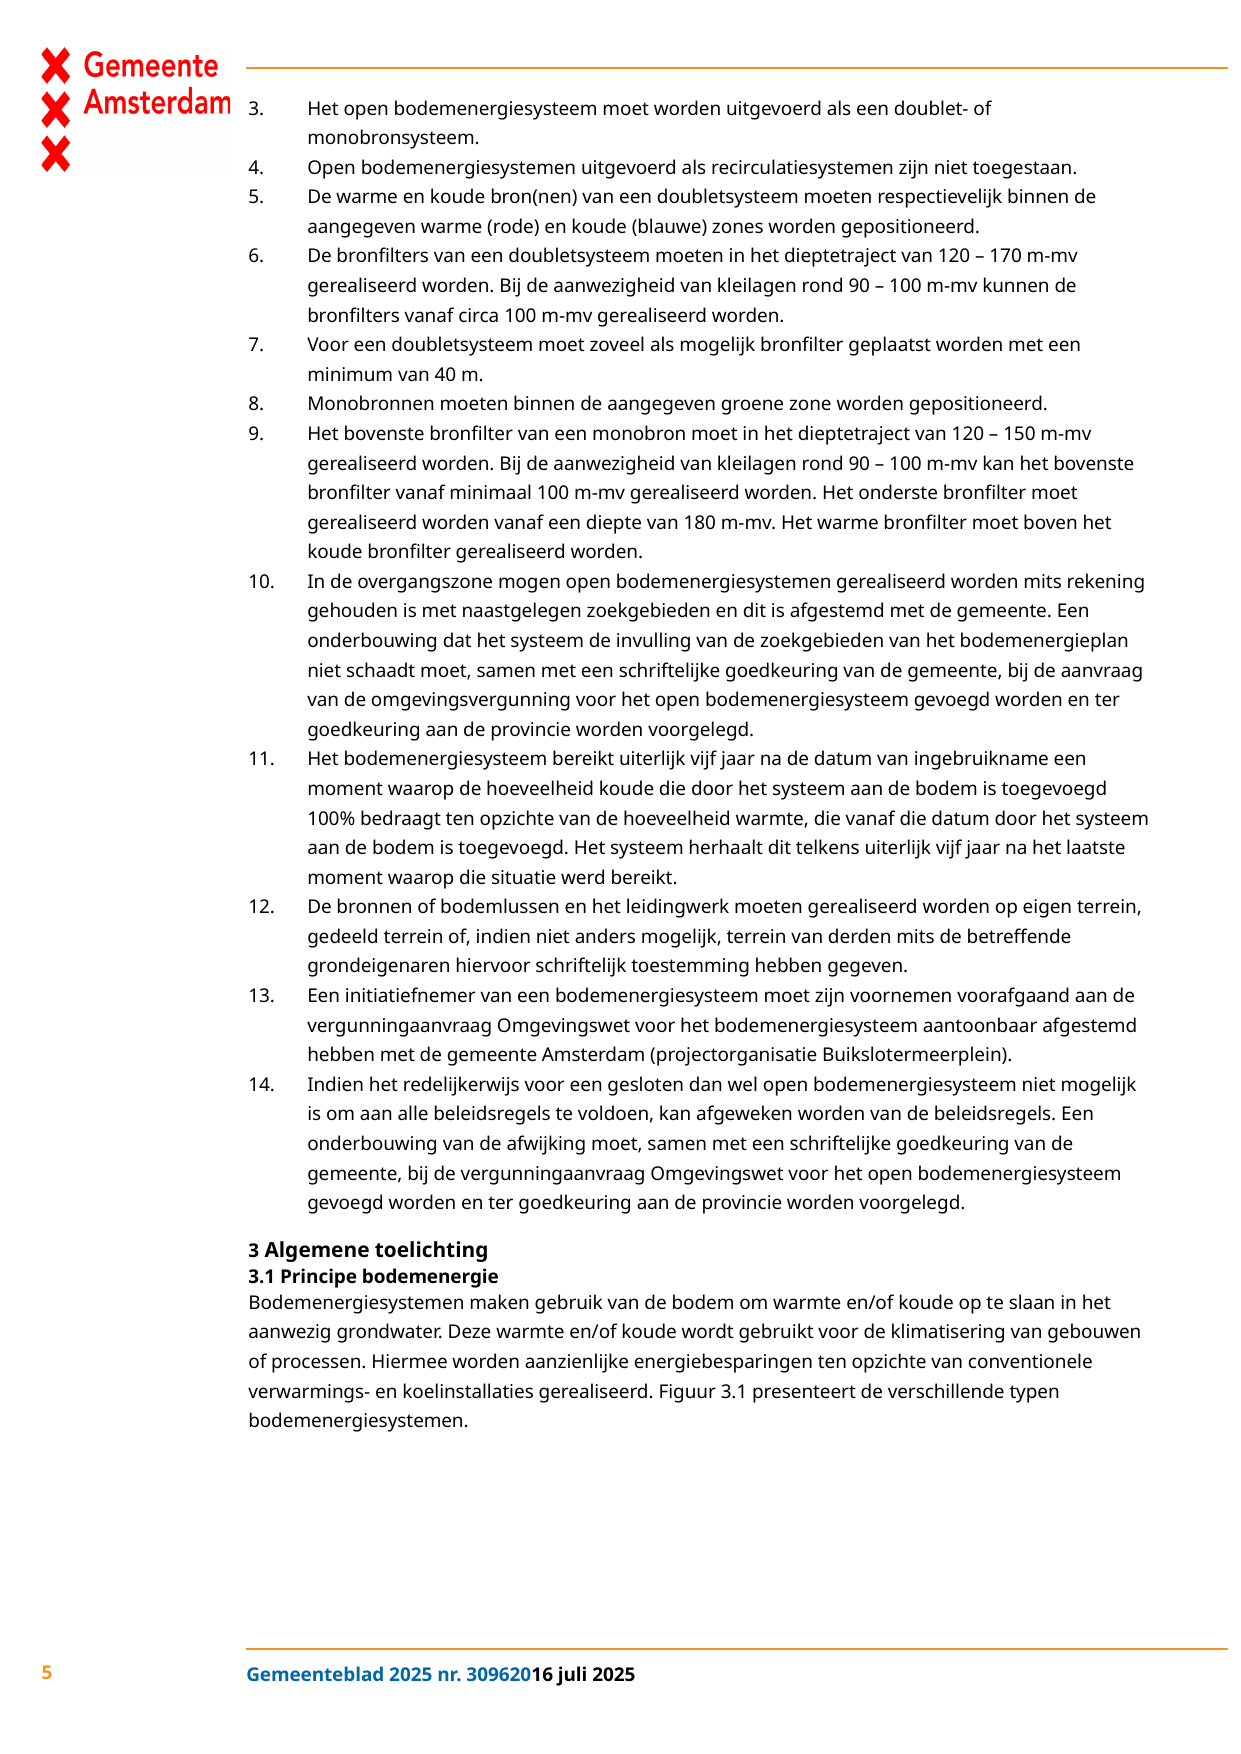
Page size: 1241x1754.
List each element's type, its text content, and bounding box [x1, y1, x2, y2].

text 3.1 Principe bodemenergie [248, 1263, 1152, 1289]
list Een initiatiefnemer van een bodemenergiesysteem moet zijn voornemen voorafgaand aan de vergunningaanvraag Omgevingswet voor het bodemenergiesysteem aantoonbaar afgestemd hebben met de gemeente Amsterdam (projectorganisatie Buikslotermeerplein). [248, 982, 1152, 1067]
list Het bodemenergiesysteem bereikt uiterlijk vijf jaar na de datum van ingebruikname een moment waarop de hoeveelheid koude die door het systeem aan de bodem is toegevoegd 100% bedraagt ten opzichte van de hoeveelheid warmte, die vanaf die datum door het systeem aan de bodem is toegevoegd. Het systeem herhaalt dit telkens uiterlijk vijf jaar na het laatste moment waarop die situatie werd bereikt. [248, 746, 1152, 890]
list Monobronnen moeten binnen de aangegeven groene zone worden gepositioneerd. [248, 391, 1152, 416]
list Het open bodemenergiesysteem moet worden uitgevoerd als een doublet- of monobronsysteem. [248, 95, 1152, 150]
list De warme en koude bron(nen) van een doubletsysteem moeten respectievelijk binnen de aangegeven warme (rode) en koude (blauwe) zones worden gepositioneerd. [248, 183, 1152, 239]
text 3 Algemene toelichting [248, 1235, 1152, 1263]
list In de overgangszone mogen open bodemenergiesystemen gerealiseerd worden mits rekening gehouden is met naastgelegen zoekgebieden en dit is afgestemd met de gemeente. Een onderbouwing dat het systeem de invulling van de zoekgebieden van het bodemenergieplan niet schaadt moet, samen met een schriftelijke goedkeuring van de gemeente, bij de aanvraag van de omgevingsvergunning voor het open bodemenergiesysteem gevoegd worden en ter goedkeuring aan de provincie worden voorgelegd. [248, 568, 1152, 742]
list De bronfilters van een doubletsysteem moeten in het dieptetraject van 120 – 170 m-mv gerealiseerd worden. Bij de aanwezigheid van kleilagen rond 90 – 100 m-mv kunnen de bronfilters vanaf circa 100 m-mv gerealiseerd worden. [248, 243, 1152, 328]
text Bodemenergiesystemen maken gebruik van de bodem om warmte en/of koude op te slaan in het aanwezig grondwater. Deze warmte en/of koude wordt gebruikt voor de klimatisering van gebouwen of processen. Hiermee worden aanzienlijke energiebesparingen ten opzichte van conventionele verwarmings- en koelinstallaties gerealiseerd. Figuur 3.1 presenteert de verschillende typen bodemenergiesystemen. [248, 1289, 1152, 1433]
list Voor een doubletsysteem moet zoveel als mogelijk bronfilter geplaatst worden met een minimum van 40 m. [248, 331, 1152, 387]
list De bronnen of bodemlussen en het leidingwerk moeten gerealiseerd worden op eigen terrein, gedeeld terrein of, indien niet anders mogelijk, terrein van derden mits de betreffende grondeigenaren hiervoor schriftelijk toestemming hebben gegeven. [248, 893, 1152, 978]
picture [41, 47, 231, 172]
list Indien het redelijkerwijs voor een gesloten dan wel open bodemenergiesysteem niet mogelijk is om aan alle beleidsregels te voldoen, kan afgeweken worden van de beleidsregels. Een onderbouwing van de afwijking moet, samen met een schriftelijke goedkeuring van de gemeente, bij de vergunningaanvraag Omgevingswet voor het open bodemenergiesysteem gevoegd worden en ter goedkeuring aan de provincie worden voorgelegd. [248, 1071, 1152, 1215]
list Open bodemenergiesystemen uitgevoerd als recirculatiesystemen zijn niet toegestaan. [248, 154, 1152, 180]
list Het bovenste bronfilter van een monobron moet in het dieptetraject van 120 – 150 m-mv gerealiseerd worden. Bij de aanwezigheid van kleilagen rond 90 – 100 m-mv kan het bovenste bronfilter vanaf minimaal 100 m-mv gerealiseerd worden. Het onderste bronfilter moet gerealiseerd worden vanaf een diepte van 180 m-mv. Het warme bronfilter moet boven het koude bronfilter gerealiseerd worden. [248, 420, 1152, 564]
